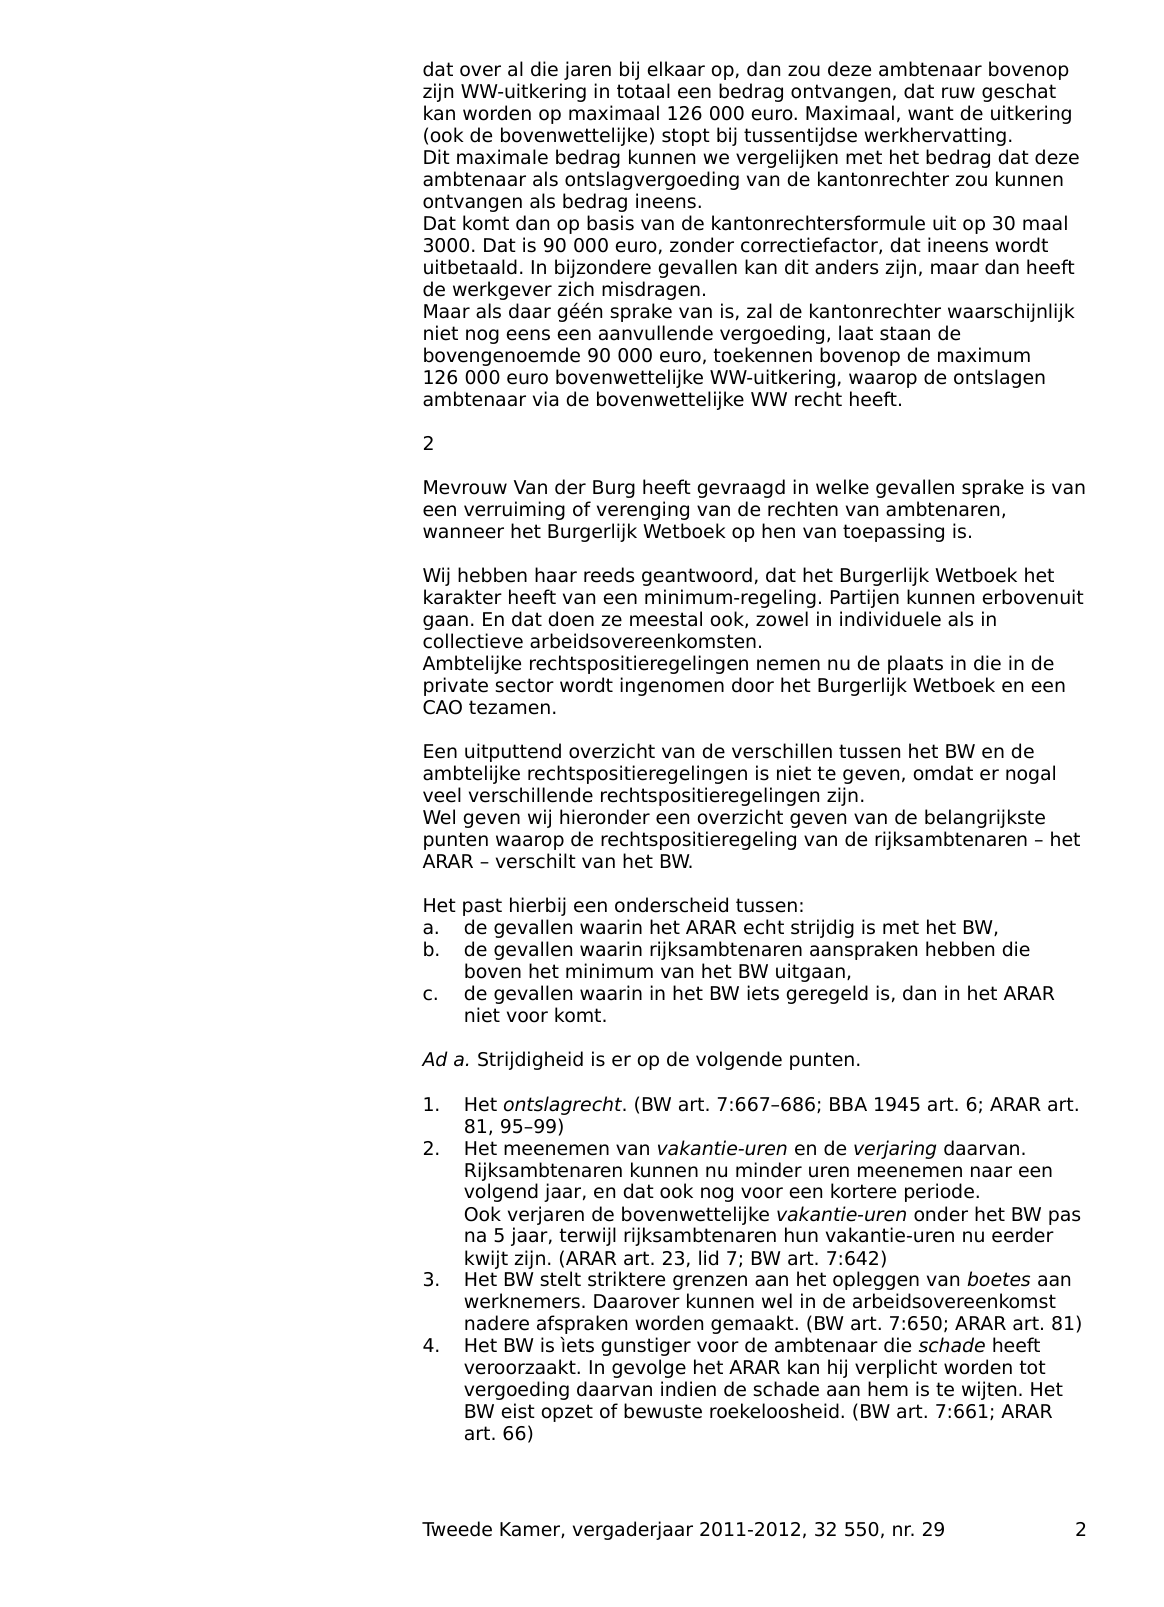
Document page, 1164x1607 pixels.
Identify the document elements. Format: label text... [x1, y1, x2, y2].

text Dit maximale bedrag kunnen we vergelijken met het bedrag dat deze ambtenaar als ontslagvergoeding van de kantonrechter zou kunnen ontvangen als bedrag ineens. [422, 147, 1087, 213]
text Ook verjaren de bovenwettelijke vakantie-uren onder het BW pas na 5 jaar, terwijl rijksambtenaren hun vakantie-uren nu eerder kwijt zijn. (ARAR art. 23, lid 7; BW art. 7:642) [464, 1203, 1087, 1269]
text Het past hierbij een onderscheid tussen: [422, 895, 1087, 917]
text Wij hebben haar reeds geantwoord, dat het Burgerlijk Wetboek het karakter heeft van een minimum-regeling. Partijen kunnen erbovenuit gaan. En dat doen ze meestal ook, zowel in individuele als in collectieve arbeidsovereenkomsten. [422, 565, 1087, 653]
text 3. Het BW stelt striktere grenzen aan het opleggen van boetes aan werknemers. Daarover kunnen wel in de arbeidsovereenkomst nadere afspraken worden gemaakt. (BW art. 7:650; ARAR art. 81) [422, 1269, 1087, 1335]
text b. de gevallen waarin rijksambtenaren aanspraken hebben die boven het minimum van het BW uitgaan, [422, 939, 1087, 983]
text c. de gevallen waarin in het BW iets geregeld is, dan in het ARAR niet voor komt. [422, 983, 1087, 1027]
text dat over al die jaren bij elkaar op, dan zou deze ambtenaar bovenop zijn WW-uitkering in totaal een bedrag ontvangen, dat ruw geschat kan worden op maximaal 126 000 euro. Maximaal, want de uitkering (ook de bovenwettelijke) stopt bij tussentijdse werkhervatting. [422, 59, 1087, 147]
text Ad a. Strijdigheid is er op de volgende punten. [422, 1049, 1087, 1071]
text Een uitputtend overzicht van de verschillen tussen het BW en de ambtelijke rechtspositieregelingen is niet te geven, omdat er nogal veel verschillende rechtspositieregelingen zijn. [422, 741, 1087, 807]
text Maar als daar géén sprake van is, zal de kantonrechter waarschijnlijk niet nog eens een aanvullende vergoeding, laat staan de bovengenoemde 90 000 euro, toekennen bovenop de maximum 126 000 euro bovenwettelijke WW-uitkering, waarop de ontslagen ambtenaar via de bovenwettelijke WW recht heeft. [422, 301, 1087, 411]
text 2. Het meenemen van vakantie-uren en de verjaring daarvan. Rijksambtenaren kunnen nu minder uren meenemen naar een volgend jaar, en dat ook nog voor een kortere periode. [422, 1137, 1087, 1203]
text Ambtelijke rechtspositieregelingen nemen nu de plaats in die in de private sector wordt ingenomen door het Burgerlijk Wetboek en een CAO tezamen. [422, 653, 1087, 719]
text Wel geven wij hieronder een overzicht geven van de belangrijkste punten waarop de rechtspositieregeling van de rijksambtenaren – het ARAR – verschilt van het BW. [422, 807, 1087, 873]
text Dat komt dan op basis van de kantonrechtersformule uit op 30 maal 3000. Dat is 90 000 euro, zonder correctiefactor, dat ineens wordt uitbetaald. In bijzondere gevallen kan dit anders zijn, maar dan heeft de werkgever zich misdragen. [422, 213, 1087, 301]
subtitle 2 [422, 433, 1087, 455]
text a. de gevallen waarin het ARAR echt strijdig is met het BW, [422, 917, 1087, 939]
text 4. Het BW is ìets gunstiger voor de ambtenaar die schade heeft veroorzaakt. In gevolge het ARAR kan hij verplicht worden tot vergoeding daarvan indien de schade aan hem is te wijten. Het BW eist opzet of bewuste roekeloosheid. (BW art. 7:661; ARAR art. 66) [422, 1335, 1087, 1445]
text 1. Het ontslagrecht. (BW art. 7:667–686; BBA 1945 art. 6; ARAR art. 81, 95–99) [422, 1093, 1087, 1137]
text Mevrouw Van der Burg heeft gevraagd in welke gevallen sprake is van een verruiming of verenging van de rechten van ambtenaren, wanneer het Burgerlijk Wetboek op hen van toepassing is. [422, 477, 1087, 543]
